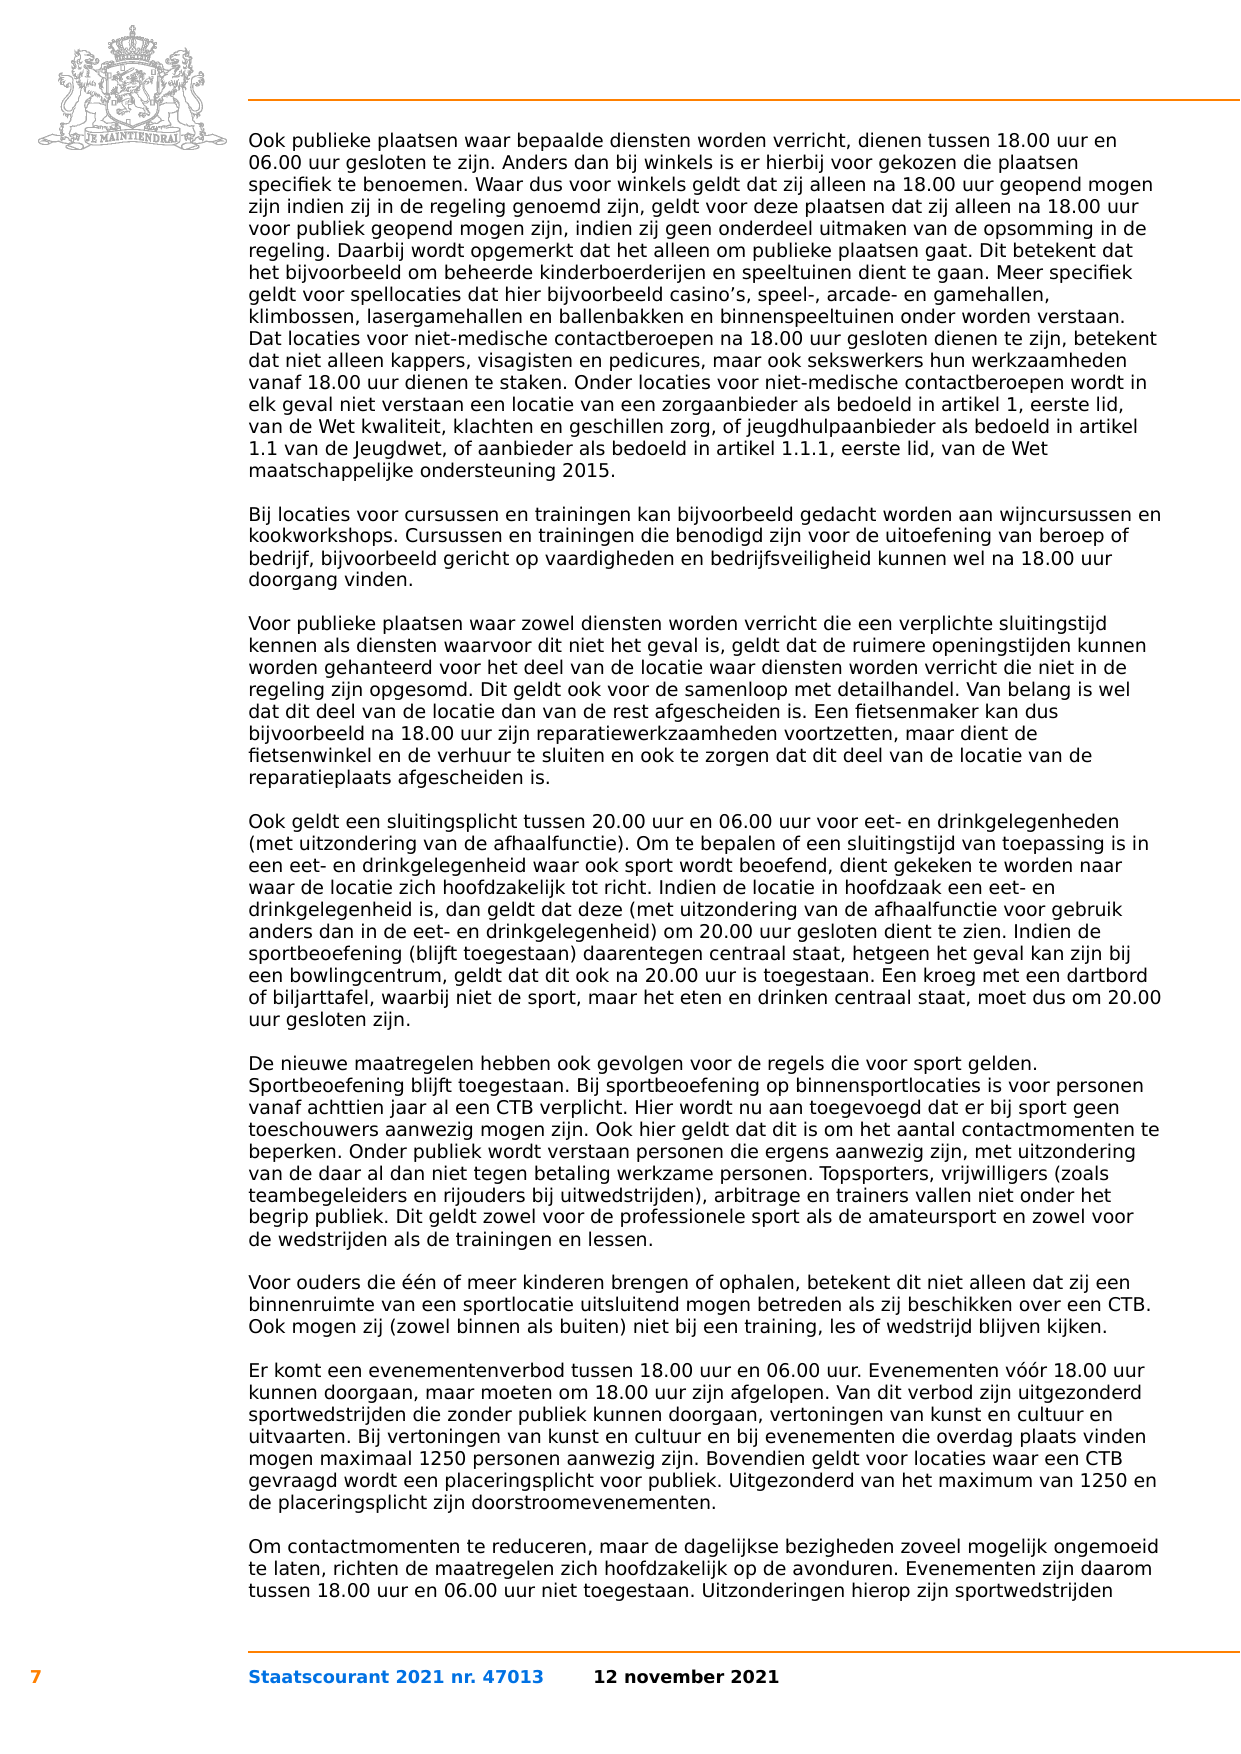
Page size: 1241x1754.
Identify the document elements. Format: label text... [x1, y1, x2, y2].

text Er komt een evenementenverbod tussen 18.00 uur en 06.00 uur. Evenementen vóór 18.00 uur kunnen doorgaan, maar moeten om 18.00 uur zijn afgelopen. Van dit verbod zijn uitgezonderd sportwedstrijden die zonder publiek kunnen doorgaan, vertoningen van kunst en cultuur en uitvaarten. Bij vertoningen van kunst en cultuur en bij evenementen die overdag plaats vinden mogen maximaal 1250 personen aanwezig zijn. Bovendien geldt voor locaties waar een CTB gevraagd wordt een placeringsplicht voor publiek. Uitgezonderd van het maximum van 1250 en de placeringsplicht zijn doorstroomevenementen. [248, 1360, 1163, 1514]
text Voor ouders die één of meer kinderen brengen of ophalen, betekent dit niet alleen dat zij een binnenruimte van een sportlocatie uitsluitend mogen betreden als zij beschikken over een CTB. Ook mogen zij (zowel binnen als buiten) niet bij een training, les of wedstrijd blijven kijken. [248, 1272, 1163, 1338]
text Bij locaties voor cursussen en trainingen kan bijvoorbeeld gedacht worden aan wijncursussen en kookworkshops. Cursussen en trainingen die benodigd zijn voor de uitoefening van beroep of bedrijf, bijvoorbeeld gericht op vaardigheden en bedrijfsveiligheid kunnen wel na 18.00 uur doorgang vinden. [248, 503, 1163, 591]
text Voor publieke plaatsen waar zowel diensten worden verricht die een verplichte sluitingstijd kennen als diensten waarvoor dit niet het geval is, geldt dat de ruimere openingstijden kunnen worden gehanteerd voor het deel van de locatie waar diensten worden verricht die niet in de regeling zijn opgesomd. Dit geldt ook voor de samenloop met detailhandel. Van belang is wel dat dit deel van de locatie dan van de rest afgescheiden is. Een fietsenmaker kan dus bijvoorbeeld na 18.00 uur zijn reparatiewerkzaamheden voortzetten, maar dient de fietsenwinkel en de verhuur te sluiten en ook te zorgen dat dit deel van de locatie van de reparatieplaats afgescheiden is. [248, 613, 1163, 789]
text Ook publieke plaatsen waar bepaalde diensten worden verricht, dienen tussen 18.00 uur en 06.00 uur gesloten te zijn. Anders dan bij winkels is er hierbij voor gekozen die plaatsen specifiek te benoemen. Waar dus voor winkels geldt dat zij alleen na 18.00 uur geopend mogen zijn indien zij in de regeling genoemd zijn, geldt voor deze plaatsen dat zij alleen na 18.00 uur voor publiek geopend mogen zijn, indien zij geen onderdeel uitmaken van de opsomming in de regeling. Daarbij wordt opgemerkt dat het alleen om publieke plaatsen gaat. Dit betekent dat het bijvoorbeeld om beheerde kinderboerderijen en speeltuinen dient te gaan. Meer specifiek geldt voor spellocaties dat hier bijvoorbeeld casino’s, speel-, arcade- en gamehallen, klimbossen, lasergamehallen en ballenbakken en binnenspeeltuinen onder worden verstaan. Dat locaties voor niet-medische contactberoepen na 18.00 uur gesloten dienen te zijn, betekent dat niet alleen kappers, visagisten en pedicures, maar ook sekswerkers hun werkzaamheden vanaf 18.00 uur dienen te staken. Onder locaties voor niet-medische contactberoepen wordt in elk geval niet verstaan een locatie van een zorgaanbieder als bedoeld in artikel 1, eerste lid, van de Wet kwaliteit, klachten en geschillen zorg, of jeugdhulpaanbieder als bedoeld in artikel 1.1 van de Jeugdwet, of aanbieder als bedoeld in artikel 1.1.1, eerste lid, van de Wet maatschappelijke ondersteuning 2015. [248, 130, 1163, 482]
text Ook geldt een sluitingsplicht tussen 20.00 uur en 06.00 uur voor eet- en drinkgelegenheden (met uitzondering van de afhaalfunctie). Om te bepalen of een sluitingstijd van toepassing is in een eet- en drinkgelegenheid waar ook sport wordt beoefend, dient gekeken te worden naar waar de locatie zich hoofdzakelijk tot richt. Indien de locatie in hoofdzaak een eet- en drinkgelegenheid is, dan geldt dat deze (met uitzondering van de afhaalfunctie voor gebruik anders dan in de eet- en drinkgelegenheid) om 20.00 uur gesloten dient te zien. Indien de sportbeoefening (blijft toegestaan) daarentegen centraal staat, hetgeen het geval kan zijn bij een bowlingcentrum, geldt dat dit ook na 20.00 uur is toegestaan. Een kroeg met een dartbord of biljarttafel, waarbij niet de sport, maar het eten en drinken centraal staat, moet dus om 20.00 uur gesloten zijn. [248, 811, 1163, 1031]
text De nieuwe maatregelen hebben ook gevolgen voor de regels die voor sport gelden. Sportbeoefening blijft toegestaan. Bij sportbeoefening op binnensportlocaties is voor personen vanaf achttien jaar al een CTB verplicht. Hier wordt nu aan toegevoegd dat er bij sport geen toeschouwers aanwezig mogen zijn. Ook hier geldt dat dit is om het aantal contactmomenten te beperken. Onder publiek wordt verstaan personen die ergens aanwezig zijn, met uitzondering van de daar al dan niet tegen betaling werkzame personen. Topsporters, vrijwilligers (zoals teambegeleiders en rijouders bij uitwedstrijden), arbitrage en trainers vallen niet onder het begrip publiek. Dit geldt zowel voor de professionele sport als de amateursport en zowel voor de wedstrijden als de trainingen en lessen. [248, 1053, 1163, 1250]
picture [38, 25, 227, 150]
text Om contactmomenten te reduceren, maar de dagelijkse bezigheden zoveel mogelijk ongemoeid te laten, richten de maatregelen zich hoofdzakelijk op de avonduren. Evenementen zijn daarom tussen 18.00 uur en 06.00 uur niet toegestaan. Uitzonderingen hierop zijn sportwedstrijden [248, 1536, 1163, 1602]
